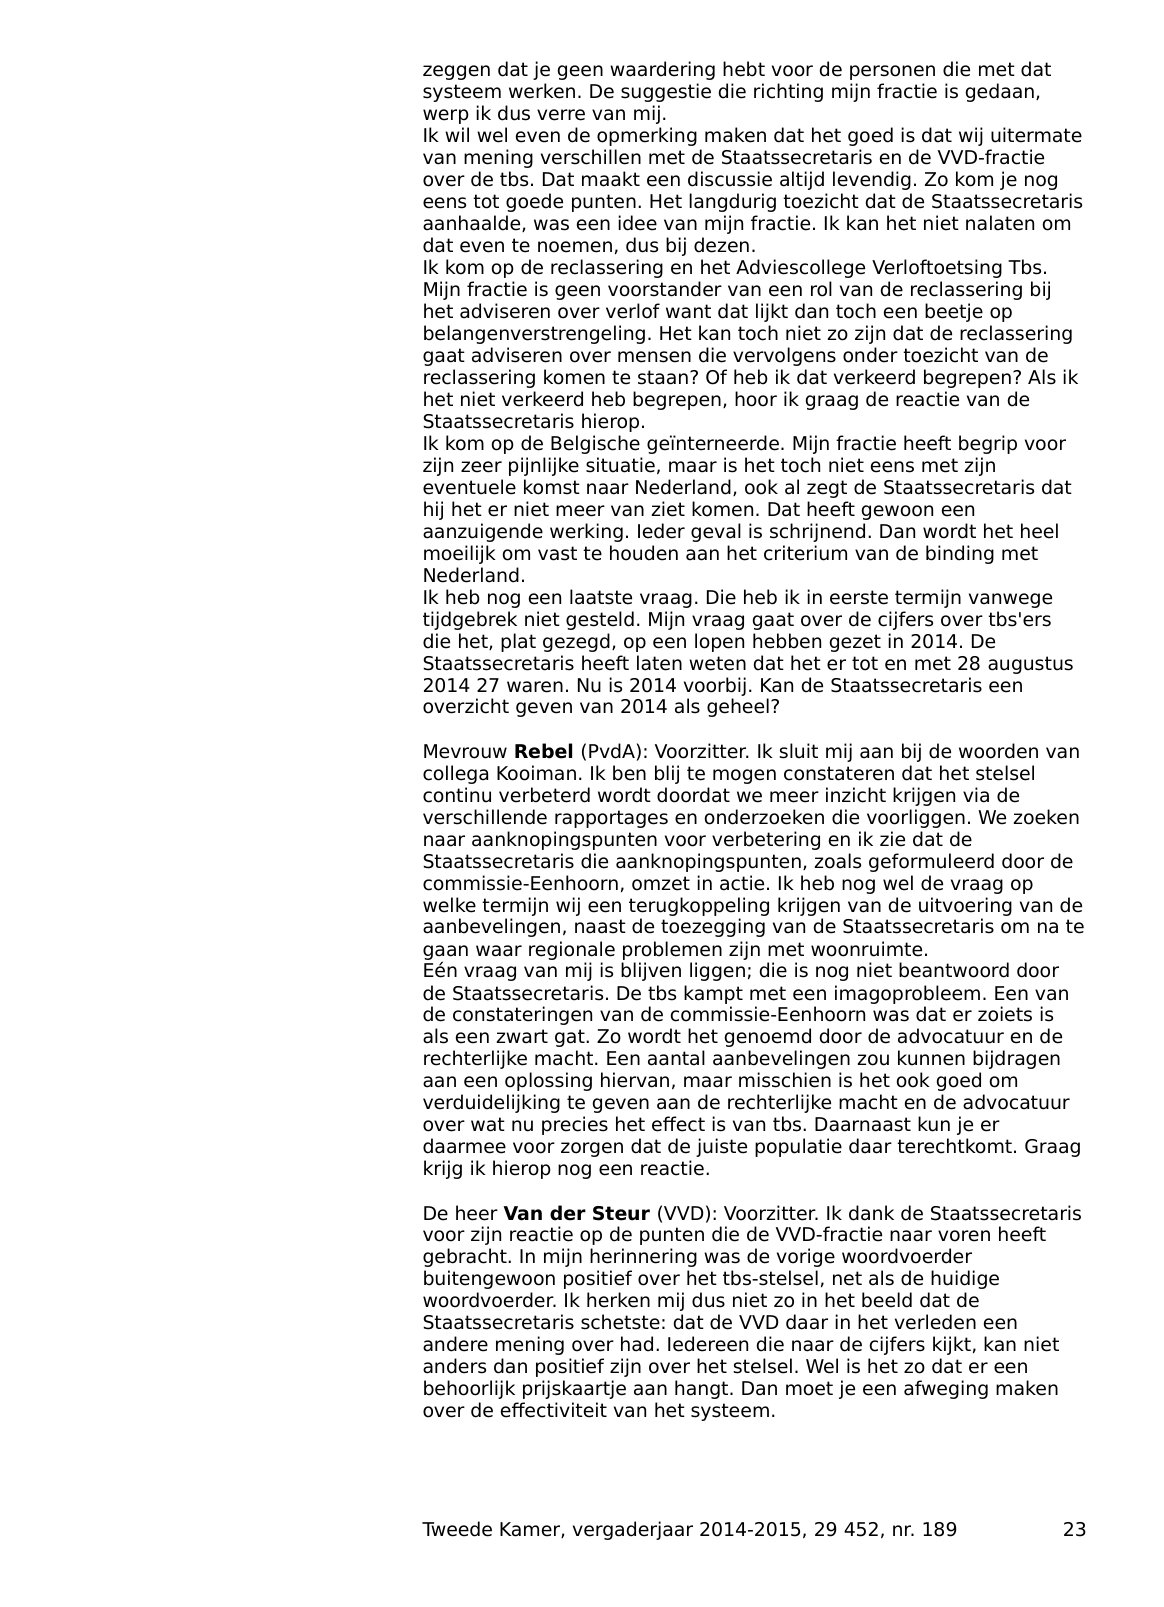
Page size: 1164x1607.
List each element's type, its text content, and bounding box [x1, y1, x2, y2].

text Mevrouw Rebel (PvdA): Voorzitter. Ik sluit mij aan bij de woorden van collega Kooiman. Ik ben blij te mogen constateren dat het stelsel continu verbeterd wordt doordat we meer inzicht krijgen via de verschillende rapportages en onderzoeken die voorliggen. We zoeken naar aanknopingspunten voor verbetering en ik zie dat de Staatssecretaris die aanknopingspunten, zoals geformuleerd door de commissie-Eenhoorn, omzet in actie. Ik heb nog wel de vraag op welke termijn wij een terugkoppeling krijgen van de uitvoering van de aanbevelingen, naast de toezegging van de Staatssecretaris om na te gaan waar regionale problemen zijn met woonruimte. [422, 741, 1087, 960]
text Ik wil wel even de opmerking maken dat het goed is dat wij uitermate van mening verschillen met de Staatssecretaris en de VVD-fractie over de tbs. Dat maakt een discussie altijd levendig. Zo kom je nog eens tot goede punten. Het langdurig toezicht dat de Staatssecretaris aanhaalde, was een idee van mijn fractie. Ik kan het niet nalaten om dat even te noemen, dus bij dezen. [422, 125, 1087, 257]
text Ik kom op de Belgische geïnterneerde. Mijn fractie heeft begrip voor zijn zeer pijnlijke situatie, maar is het toch niet eens met zijn eventuele komst naar Nederland, ook al zegt de Staatssecretaris dat hij het er niet meer van ziet komen. Dat heeft gewoon een aanzuigende werking. Ieder geval is schrijnend. Dan wordt het heel moeilijk om vast te houden aan het criterium van de binding met Nederland. [422, 433, 1087, 587]
text Ik kom op de reclassering en het Adviescollege Verloftoetsing Tbs. Mijn fractie is geen voorstander van een rol van de reclassering bij het adviseren over verlof want dat lijkt dan toch een beetje op belangenverstrengeling. Het kan toch niet zo zijn dat de reclassering gaat adviseren over mensen die vervolgens onder toezicht van de reclassering komen te staan? Of heb ik dat verkeerd begrepen? Als ik het niet verkeerd heb begrepen, hoor ik graag de reactie van de Staatssecretaris hierop. [422, 257, 1087, 433]
text Eén vraag van mij is blijven liggen; die is nog niet beantwoord door de Staatssecretaris. De tbs kampt met een imagoprobleem. Een van de constateringen van de commissie-Eenhoorn was dat er zoiets is als een zwart gat. Zo wordt het genoemd door de advocatuur en de rechterlijke macht. Een aantal aanbevelingen zou kunnen bijdragen aan een oplossing hiervan, maar misschien is het ook goed om verduidelijking te geven aan de rechterlijke macht en de advocatuur over wat nu precies het effect is van tbs. Daarnaast kun je er daarmee voor zorgen dat de juiste populatie daar terechtkomt. Graag krijg ik hierop nog een reactie. [422, 960, 1087, 1180]
text zeggen dat je geen waardering hebt voor de personen die met dat systeem werken. De suggestie die richting mijn fractie is gedaan, werp ik dus verre van mij. [422, 59, 1087, 125]
text De heer Van der Steur (VVD): Voorzitter. Ik dank de Staatssecretaris voor zijn reactie op de punten die de VVD-fractie naar voren heeft gebracht. In mijn herinnering was de vorige woordvoerder buitengewoon positief over het tbs-stelsel, net als de huidige woordvoerder. Ik herken mij dus niet zo in het beeld dat de Staatssecretaris schetste: dat de VVD daar in het verleden een andere mening over had. Iedereen die naar de cijfers kijkt, kan niet anders dan positief zijn over het stelsel. Wel is het zo dat er een behoorlijk prijskaartje aan hangt. Dan moet je een afweging maken over de effectiviteit van het systeem. [422, 1202, 1087, 1422]
text Ik heb nog een laatste vraag. Die heb ik in eerste termijn vanwege tijdgebrek niet gesteld. Mijn vraag gaat over de cijfers over tbs'ers die het, plat gezegd, op een lopen hebben gezet in 2014. De Staatssecretaris heeft laten weten dat het er tot en met 28 augustus 2014 27 waren. Nu is 2014 voorbij. Kan de Staatssecretaris een overzicht geven van 2014 als geheel? [422, 587, 1087, 718]
